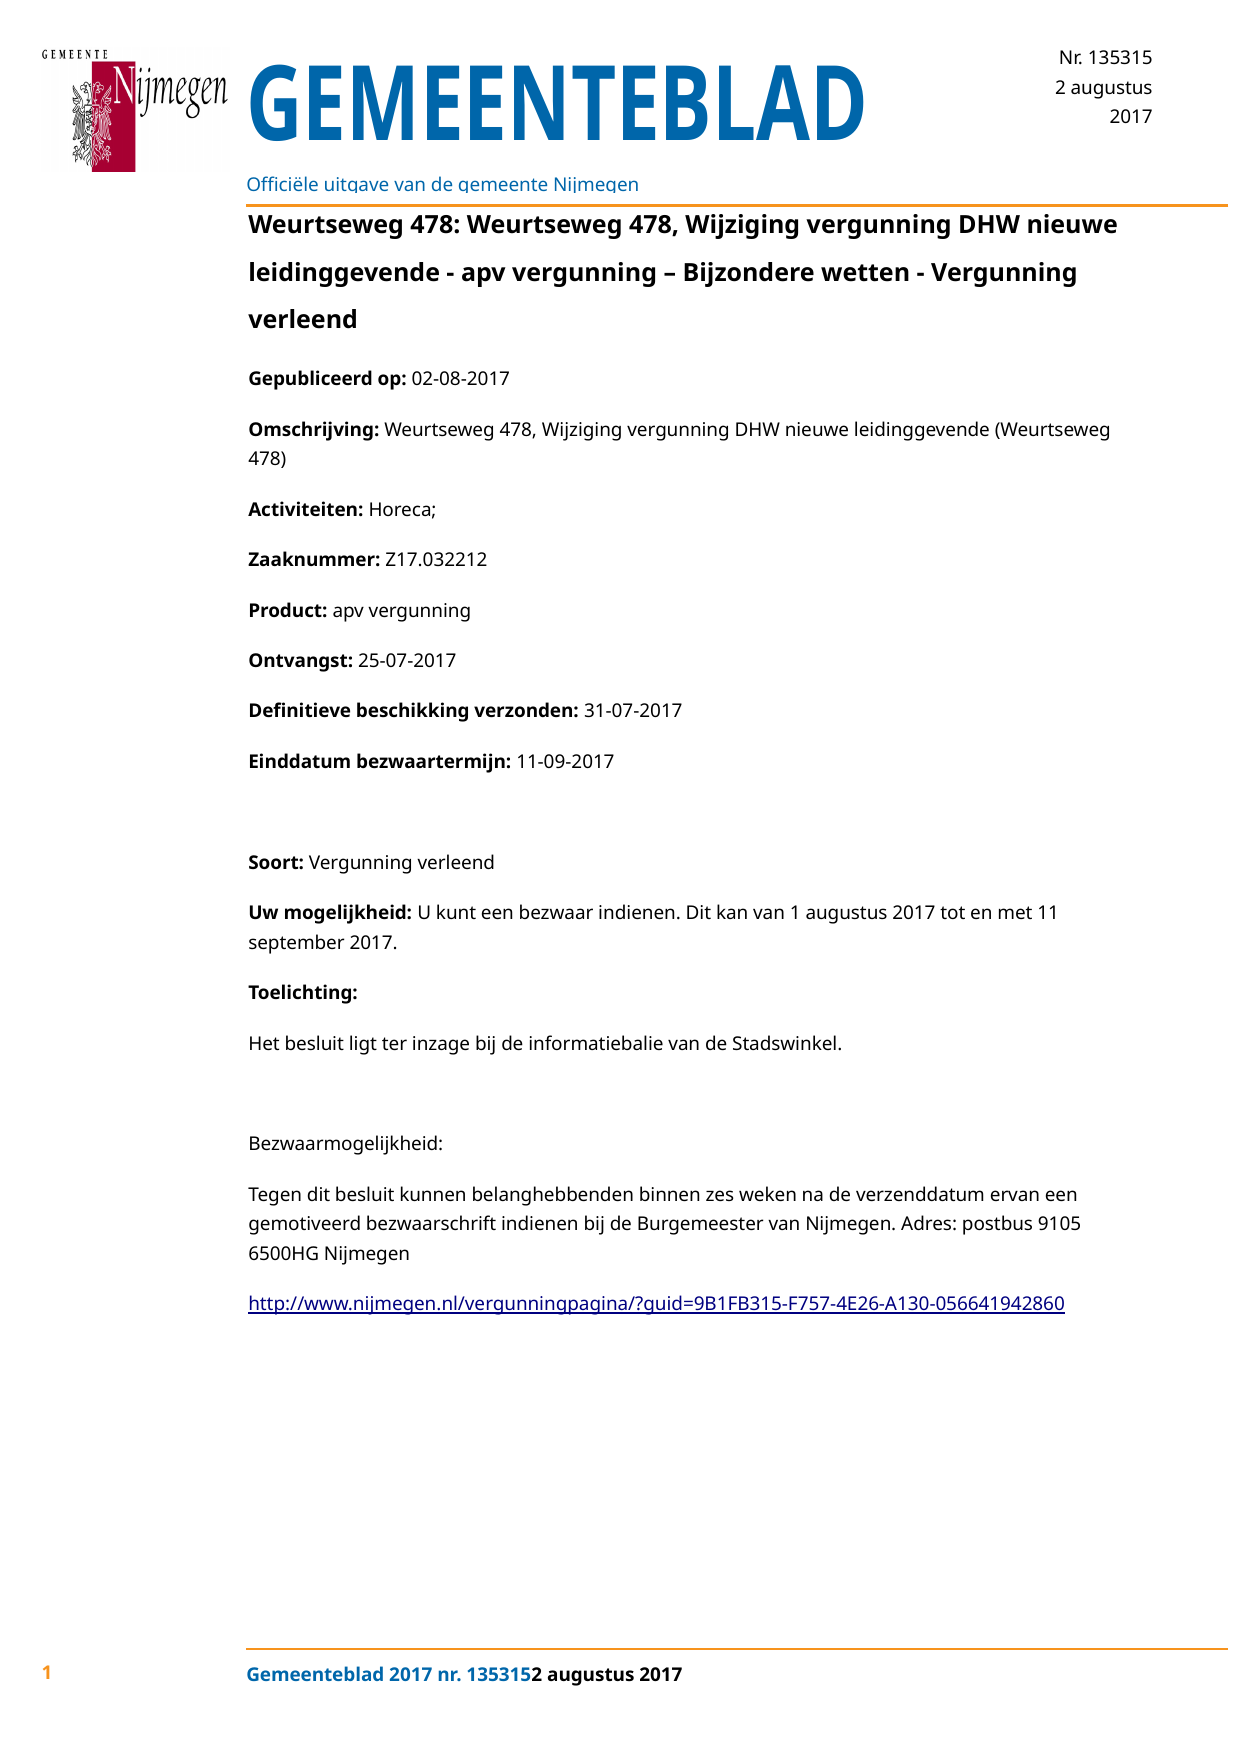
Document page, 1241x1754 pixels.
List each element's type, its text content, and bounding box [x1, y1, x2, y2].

text Ontvangst: 25-07-2017 [248, 647, 1152, 673]
text http://www.nijmegen.nl/vergunningpagina/?guid=9B1FB315-F757-4E26-A130-056641942860 [248, 1291, 1152, 1316]
text Product: apv vergunning [248, 597, 1152, 622]
text Definitieve beschikking verzonden: 31-07-2017 [248, 698, 1152, 723]
text Toelichting: [248, 979, 1152, 1005]
text Activiteiten: Horeca; [248, 496, 1152, 522]
text Tegen dit besluit kunnen belanghebbenden binnen zes weken na de verzenddatum ervan een gemotiveerd bezwaarschrift indienen bij de Burgemeester van Nijmegen. Adres: postbus 9105 6500HG Nijmegen [248, 1181, 1152, 1266]
picture [41, 47, 231, 172]
text Uw mogelijkheid: U kunt een bezwaar indienen. Dit kan van 1 augustus 2017 tot en met 11 september 2017. [248, 899, 1152, 954]
text Soort: Vergunning verleend [248, 849, 1152, 874]
text Zaaknummer: Z17.032212 [248, 546, 1152, 572]
text Gepubliceerd op: 02-08-2017 [248, 366, 1152, 391]
text Weurtseweg 478: Weurtseweg 478, Wijziging vergunning DHW nieuwe leidinggevende - apv vergunning – Bijzondere wetten - Vergunning verleend [248, 207, 1152, 336]
text Bezwaarmogelijkheid: [248, 1131, 1152, 1156]
text Omschrijving: Weurtseweg 478, Wijziging vergunning DHW nieuwe leidinggevende (Weurtseweg 478) [248, 416, 1152, 471]
text Einddatum bezwaartermijn: 11-09-2017 [248, 748, 1152, 774]
text Het besluit ligt ter inzage bij de informatiebalie van de Stadswinkel. [248, 1030, 1152, 1055]
